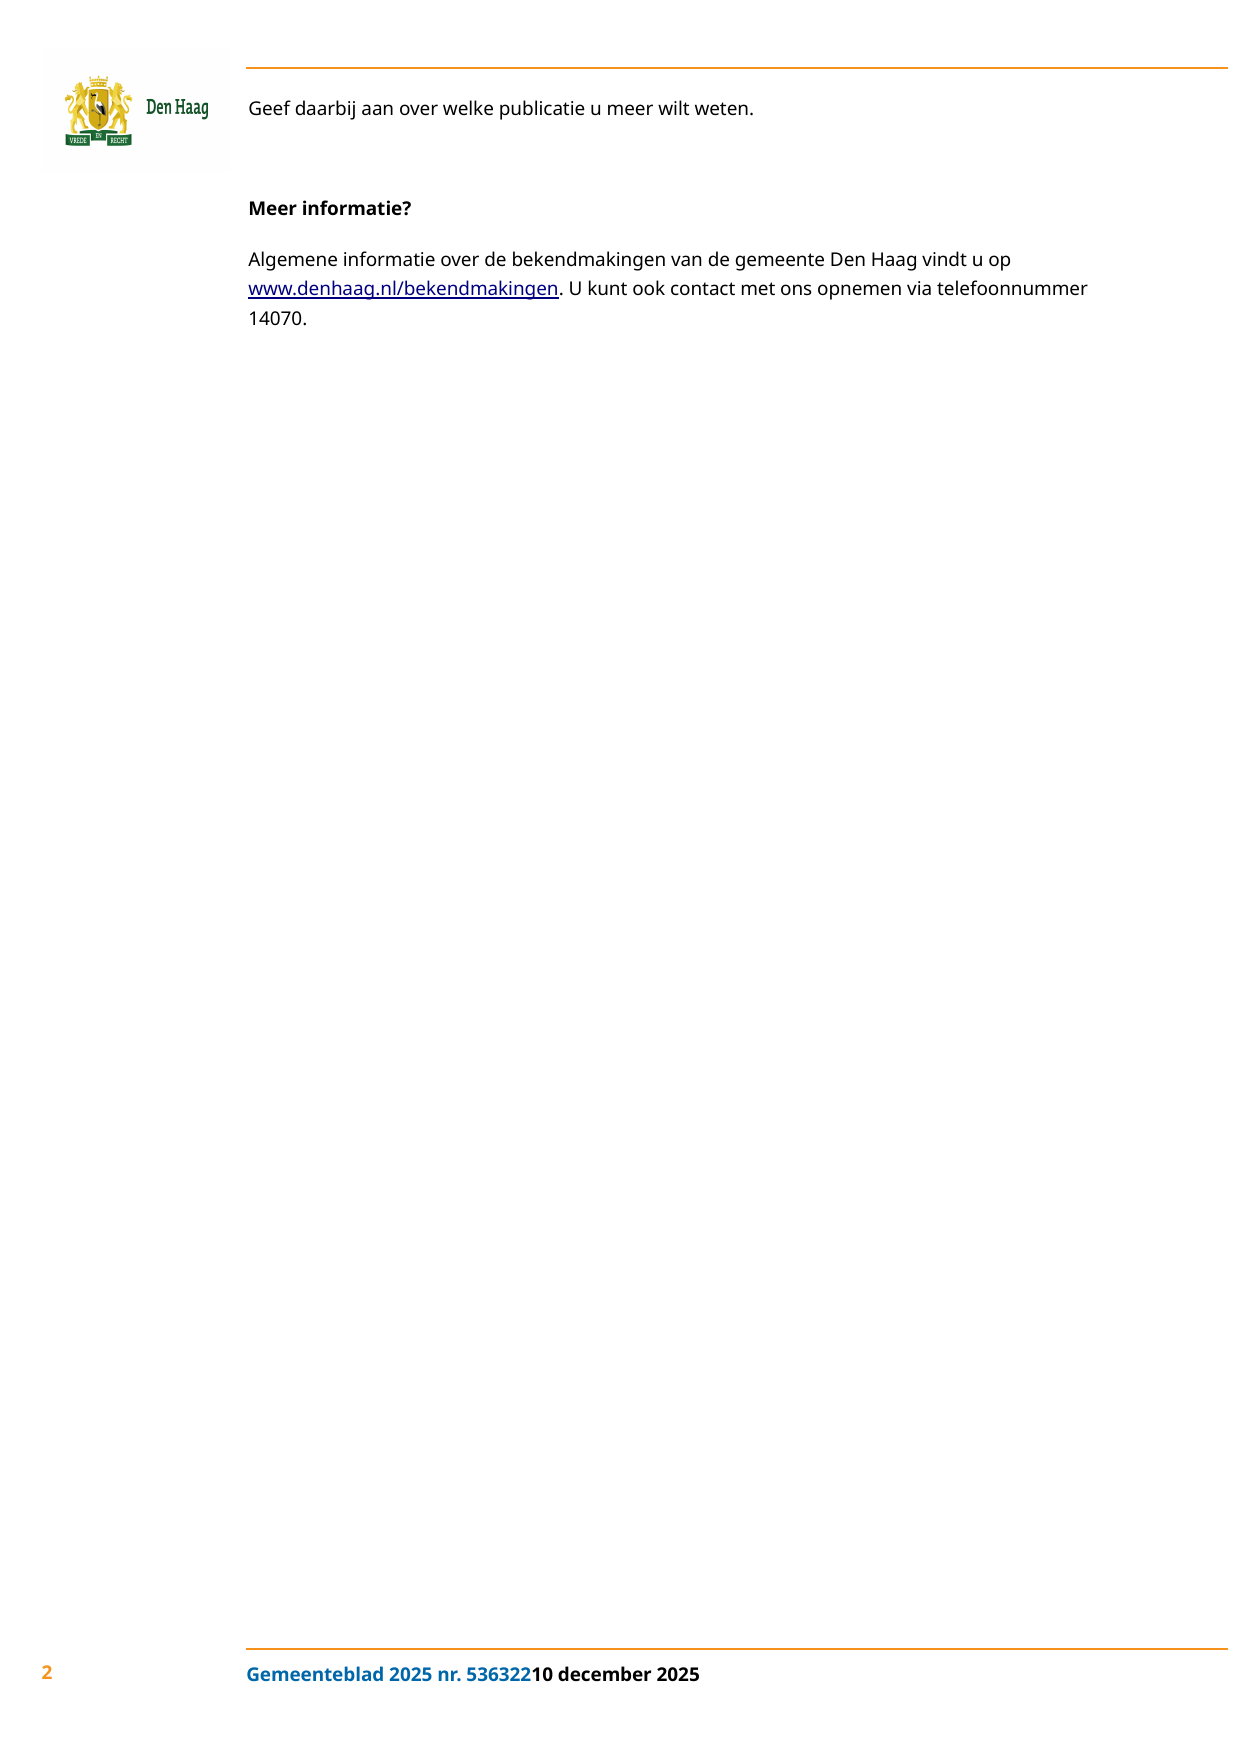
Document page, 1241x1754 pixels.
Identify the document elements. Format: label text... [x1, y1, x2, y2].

text Algemene informatie over de bekendmakingen van de gemeente Den Haag vindt u op www.denhaag.nl/bekendmakingen. U kunt ook contact met ons opnemen via telefoonnummer 14070. [248, 246, 1152, 331]
text Geef daarbij aan over welke publicatie u meer wilt weten. [248, 95, 1152, 121]
text Meer informatie? [248, 196, 1152, 221]
picture [41, 47, 231, 172]
